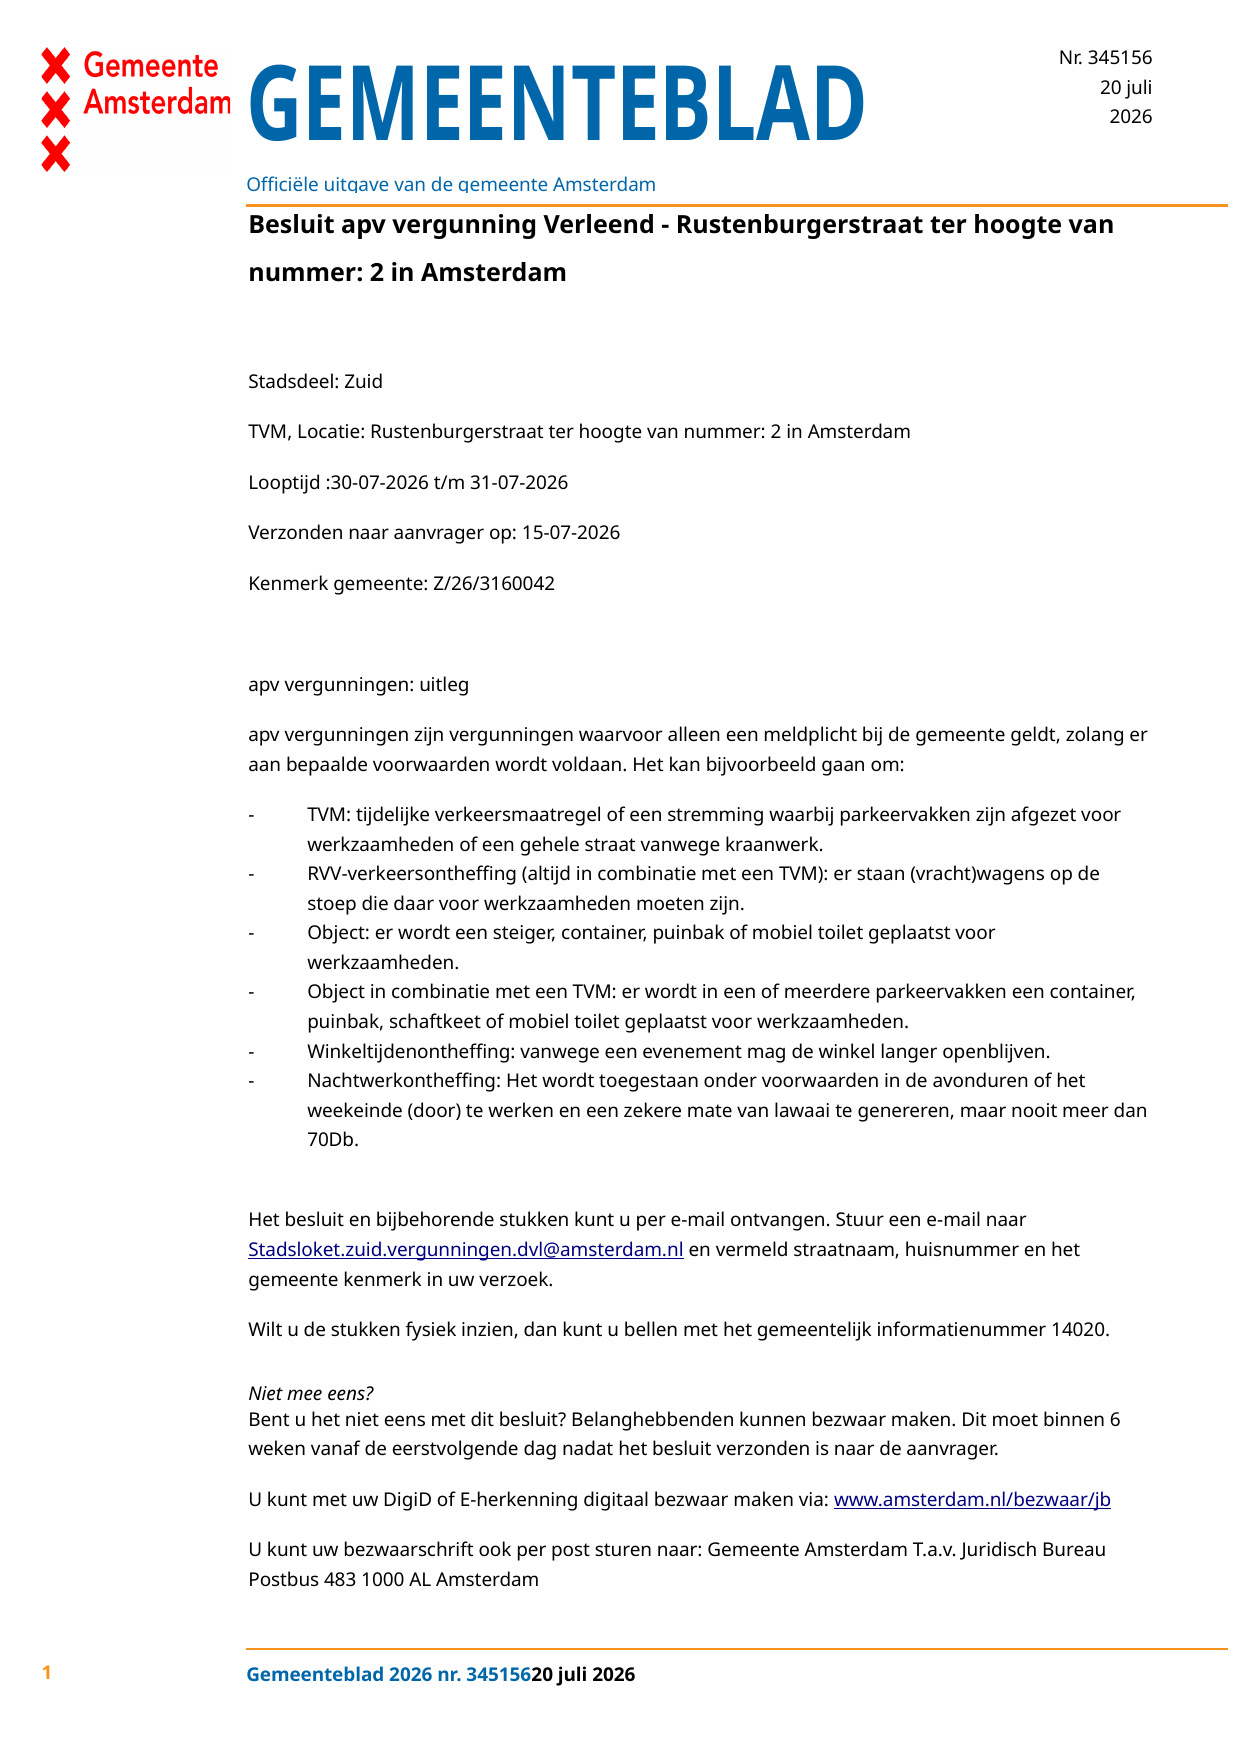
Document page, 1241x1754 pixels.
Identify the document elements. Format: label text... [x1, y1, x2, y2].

text apv vergunningen: uitleg [248, 671, 1152, 697]
text Kenmerk gemeente: Z/26/3160042 [248, 570, 1152, 596]
list RVV-verkeersontheffing (altijd in combinatie met een TVM): er staan (vracht)wagens op de stoep die daar voor werkzaamheden moeten zijn. [248, 860, 1152, 916]
text Stadsdeel: Zuid [248, 368, 1152, 394]
list Object: er wordt een steiger, container, puinbak of mobiel toilet geplaatst voor werkzaamheden. [248, 919, 1152, 975]
picture [41, 47, 231, 172]
text Wilt u de stukken fysiek inzien, dan kunt u bellen met het gemeentelijk informatienummer 14020. [248, 1316, 1152, 1342]
list Object in combinatie met een TVM: er wordt in een of meerdere parkeervakken een container, puinbak, schaftkeet of mobiel toilet geplaatst voor werkzaamheden. [248, 979, 1152, 1034]
text Bent u het niet eens met dit besluit? Belanghebbenden kunnen bezwaar maken. Dit moet binnen 6 weken vanaf de eerstvolgende dag nadat het besluit verzonden is naar de aanvrager. [248, 1406, 1152, 1461]
text U kunt met uw DigiD of E-herkenning digitaal bezwaar maken via: www.amsterdam.nl/bezwaar/jb [248, 1486, 1152, 1512]
text Verzonden naar aanvrager op: 15-07-2026 [248, 519, 1152, 545]
text Looptijd :30-07-2026 t/m 31-07-2026 [248, 469, 1152, 495]
text Niet mee eens? [248, 1380, 1152, 1406]
text U kunt uw bezwaarschrift ook per post sturen naar: Gemeente Amsterdam T.a.v. Juridisch Bureau Postbus 483 1000 AL Amsterdam [248, 1536, 1152, 1592]
list TVM: tijdelijke verkeersmaatregel of een stremming waarbij parkeervakken zijn afgezet voor werkzaamheden of een gehele straat vanwege kraanwerk. [248, 801, 1152, 857]
text TVM, Locatie: Rustenburgerstraat ter hoogte van nummer: 2 in Amsterdam [248, 419, 1152, 444]
text Het besluit en bijbehorende stukken kunt u per e-mail ontvangen. Stuur een e-mail naar Stadsloket.zuid.vergunningen.dvl@amsterdam.nl en vermeld straatnaam, huisnummer en het gemeente kenmerk in uw verzoek. [248, 1207, 1152, 1292]
list Winkeltijdenontheffing: vanwege een evenement mag de winkel langer openblijven. [248, 1038, 1152, 1064]
list Nachtwerkontheffing: Het wordt toegestaan onder voorwaarden in de avonduren of het weekeinde (door) te werken en een zekere mate van lawaai te genereren, maar nooit meer dan 70Db. [248, 1067, 1152, 1152]
text Besluit apv vergunning Verleend - Rustenburgerstraat ter hoogte van nummer: 2 in Amsterdam [248, 207, 1152, 288]
text apv vergunningen zijn vergunningen waarvoor alleen een meldplicht bij de gemeente geldt, zolang er aan bepaalde voorwaarden wordt voldaan. Het kan bijvoorbeeld gaan om: [248, 721, 1152, 777]
